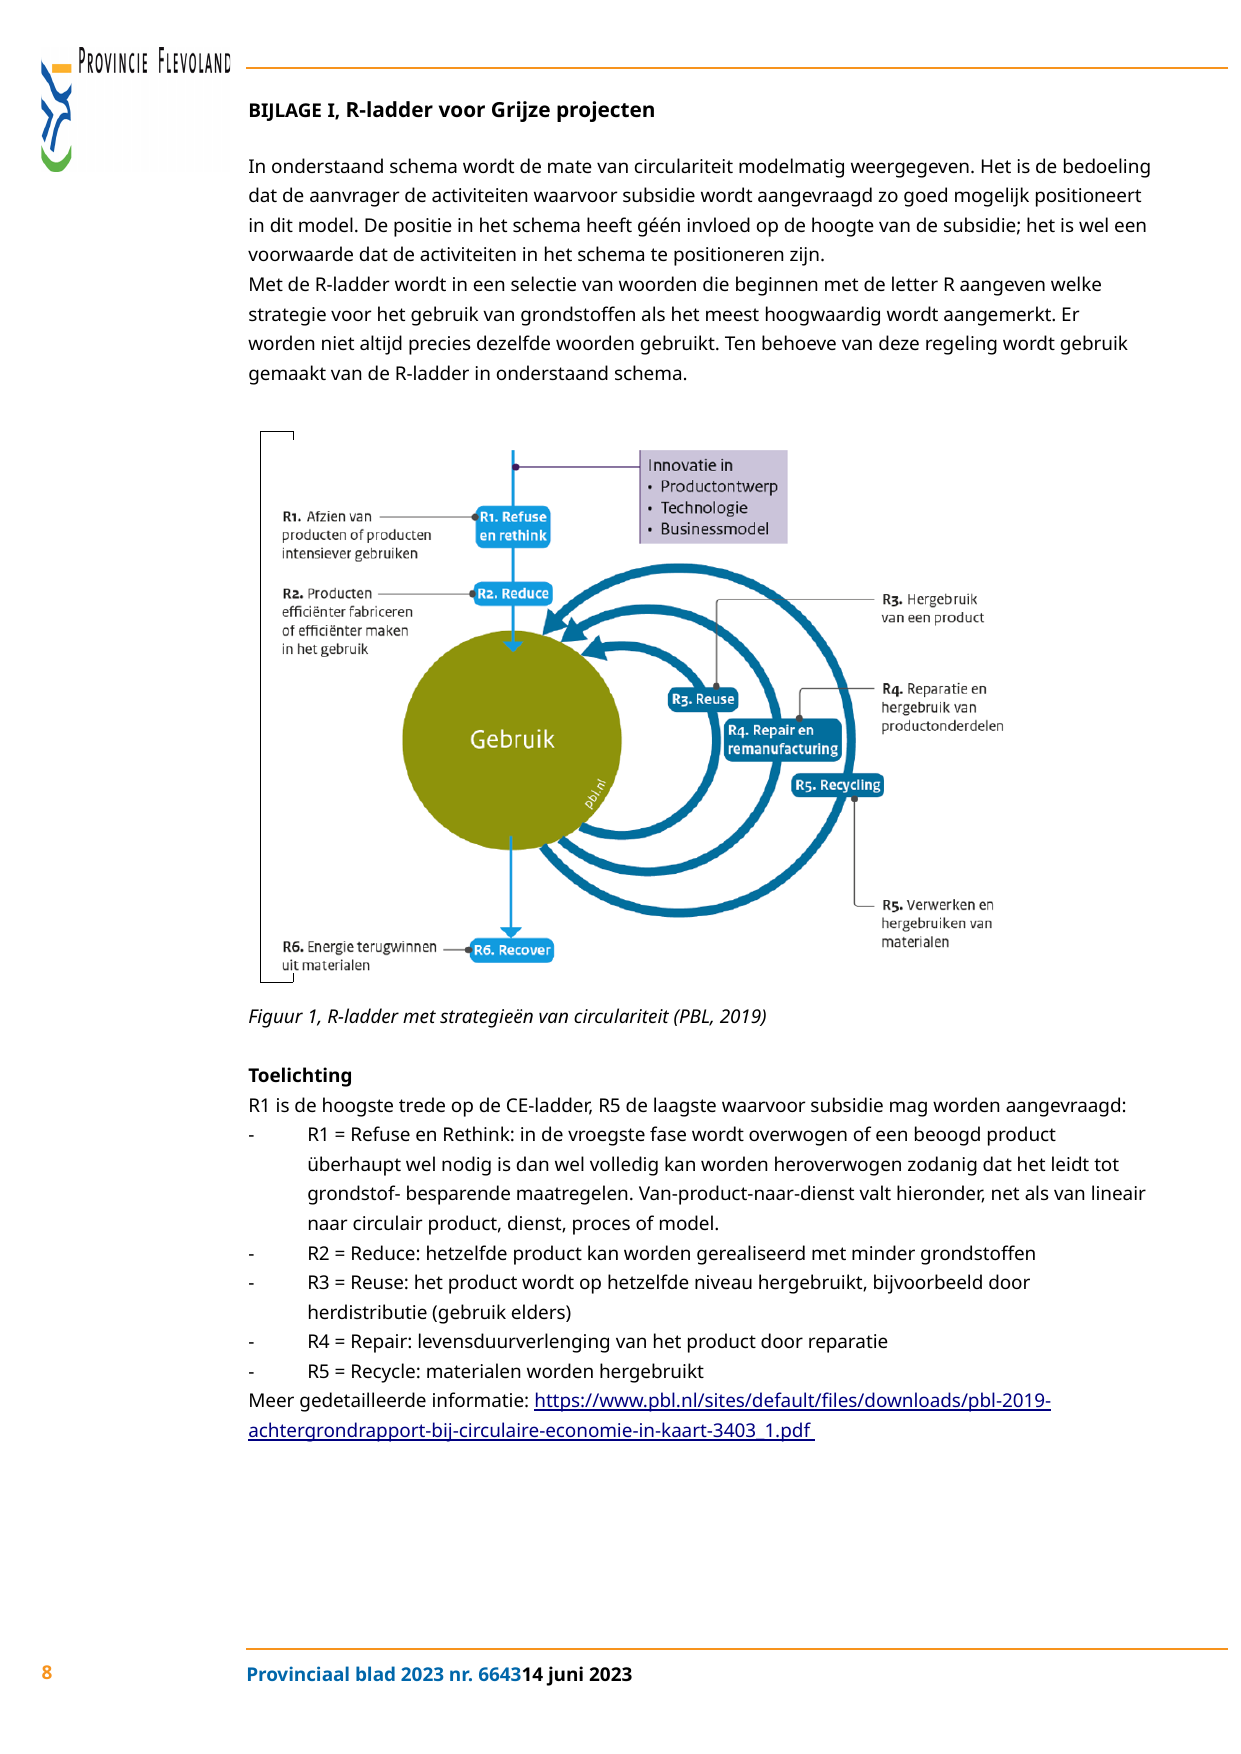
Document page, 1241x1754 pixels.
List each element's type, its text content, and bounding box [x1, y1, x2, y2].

list R2 = Reduce: hetzelfde product kan worden gerealiseerd met minder grondstoffen [248, 1240, 1152, 1265]
text Met de R-ladder wordt in een selectie van woorden die beginnen met de letter R aangeven welke strategie voor het gebruik van grondstoffen als het meest hoogwaardig wordt aangemerkt. Er worden niet altijd precies dezelfde woorden gebruikt. Ten behoeve van deze regeling wordt gebruik gemaakt van de R-ladder in onderstaand schema. [248, 271, 1152, 386]
list R1 = Refuse en Rethink: in de vroegste fase wordt overwogen of een beoogd product überhaupt wel nodig is dan wel volledig kan worden heroverwogen zodanig dat het leidt tot grondstof- besparende maatregelen. Van-product-naar-dienst valt hieronder, net als van lineair naar circulair product, dienst, proces of model. [248, 1121, 1152, 1236]
picture [41, 47, 231, 172]
text In onderstaand schema wordt de mate van circulariteit modelmatig weergegeven. Het is de bedoeling dat de aanvrager de activiteiten waarvoor subsidie wordt aangevraagd zo goed mogelijk positioneert in dit model. De positie in het schema heeft géén invloed op de hoogte van de subsidie; het is wel een voorwaarde dat de activiteiten in het schema te positioneren zijn. [248, 153, 1152, 267]
text Meer gedetailleerde informatie: https://www.pbl.nl/sites/default/files/downloads/pbl-2019-achtergrondrapport-bij-circulaire-economie-in-kaart-3403_1.pdf [248, 1388, 1152, 1443]
text BIJLAGE I, R-ladder voor Grijze projecten [248, 95, 1152, 123]
list R5 = Recycle: materialen worden hergebruikt [248, 1358, 1152, 1384]
picture [268, 440, 1008, 973]
list R3 = Reuse: het product wordt op hetzelfde niveau hergebruikt, bijvoorbeeld door herdistributie (gebruik elders) [248, 1269, 1152, 1324]
list R4 = Repair: levensduurverlenging van het product door reparatie [248, 1328, 1152, 1354]
text Figuur 1, R-ladder met strategieën van circulariteit (PBL, 2019) [248, 1003, 1152, 1029]
text R1 is de hoogste trede op de CE-ladder, R5 de laagste waarvoor subsidie mag worden aangevraagd: [248, 1092, 1152, 1117]
text Toelichting [248, 1062, 1152, 1088]
